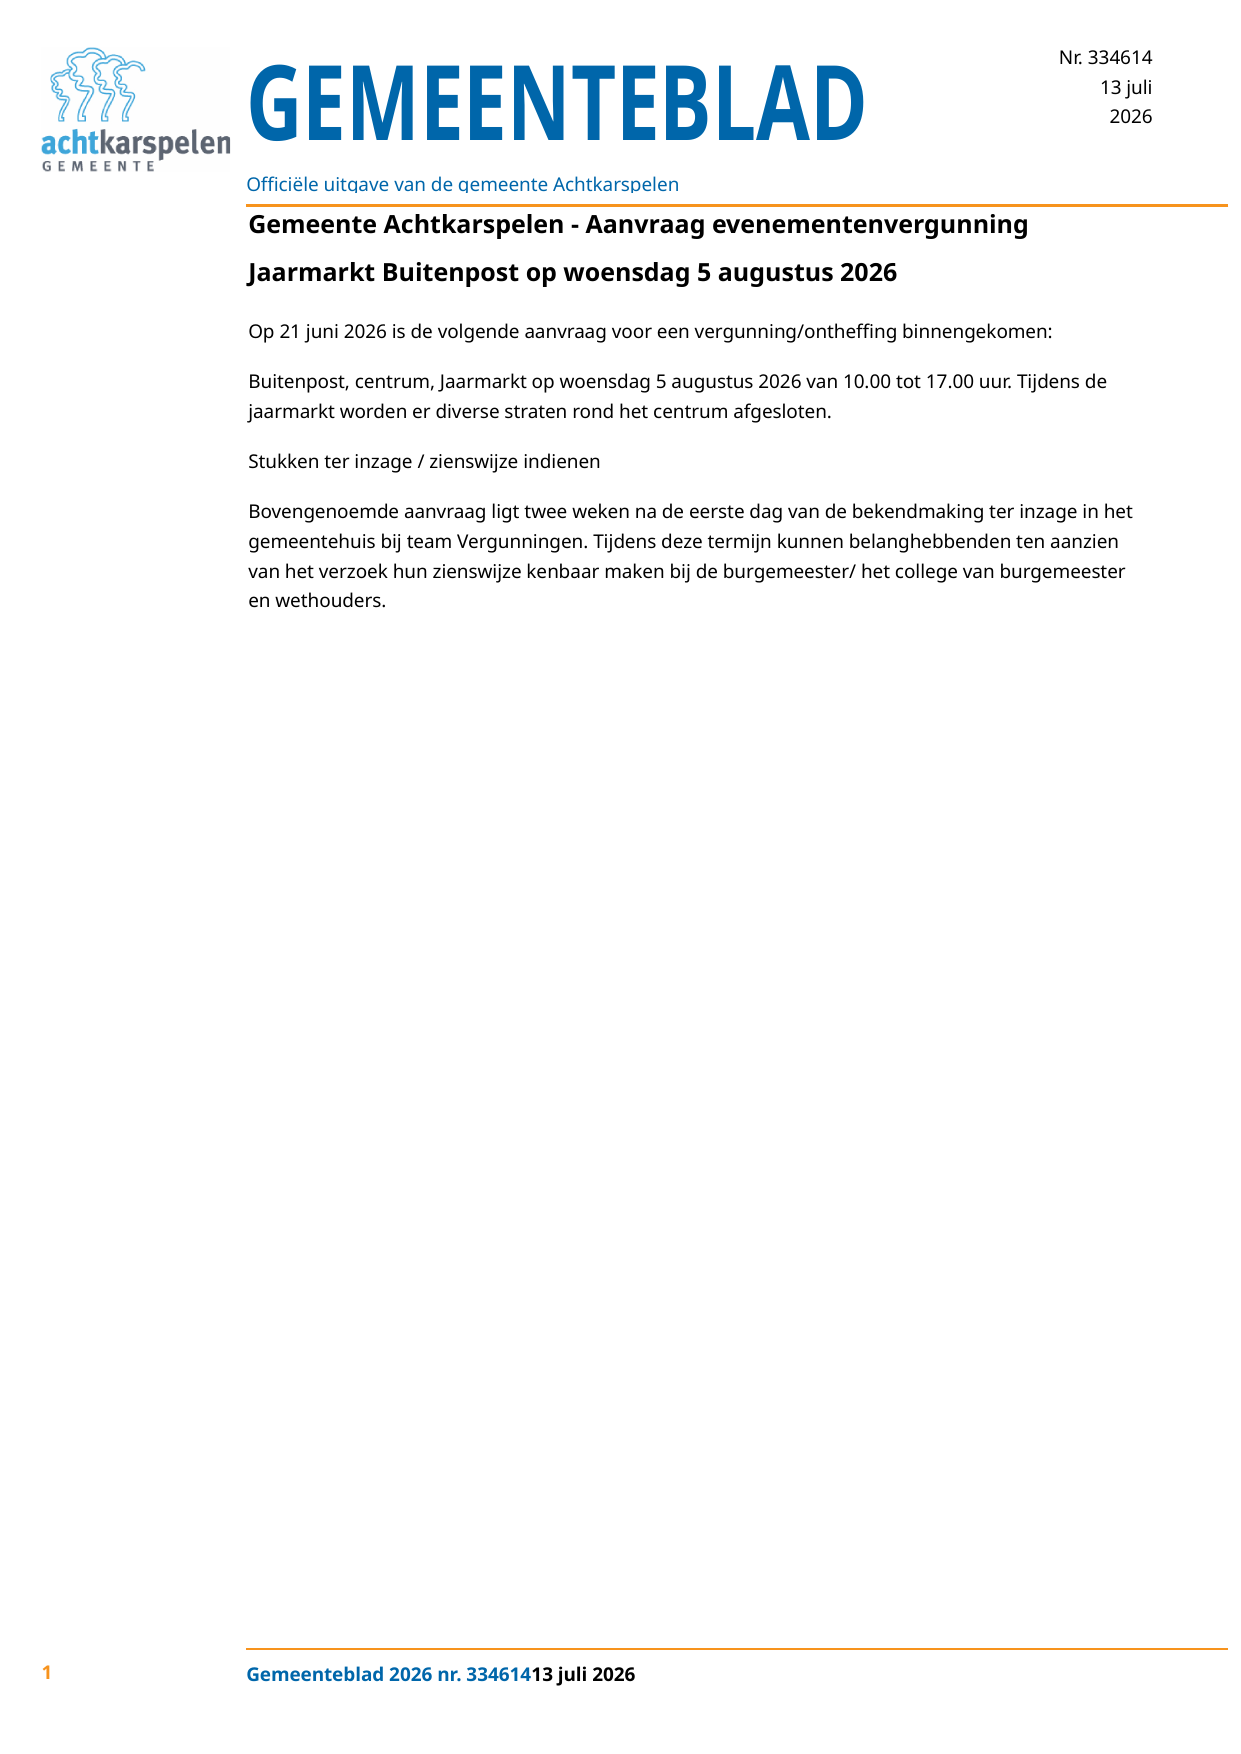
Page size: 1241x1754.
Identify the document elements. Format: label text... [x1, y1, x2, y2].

text Bovengenoemde aanvraag ligt twee weken na de eerste dag van de bekendmaking ter inzage in het gemeentehuis bij team Vergunningen. Tijdens deze termijn kunnen belanghebbenden ten aanzien van het verzoek hun zienswijze kenbaar maken bij de burgemeester/ het college van burgemeester en wethouders. [248, 499, 1152, 613]
text Stukken ter inzage / zienswijze indienen [248, 448, 1152, 474]
text Buitenpost, centrum, Jaarmarkt op woensdag 5 augustus 2026 van 10.00 tot 17.00 uur. Tijdens de jaarmarkt worden er diverse straten rond het centrum afgesloten. [248, 368, 1152, 424]
picture [41, 47, 231, 172]
text Op 21 juni 2026 is de volgende aanvraag voor een vergunning/ontheffing binnengekomen: [248, 318, 1152, 344]
text Gemeente Achtkarspelen - Aanvraag evenementenvergunning Jaarmarkt Buitenpost op woensdag 5 augustus 2026 [248, 207, 1152, 288]
